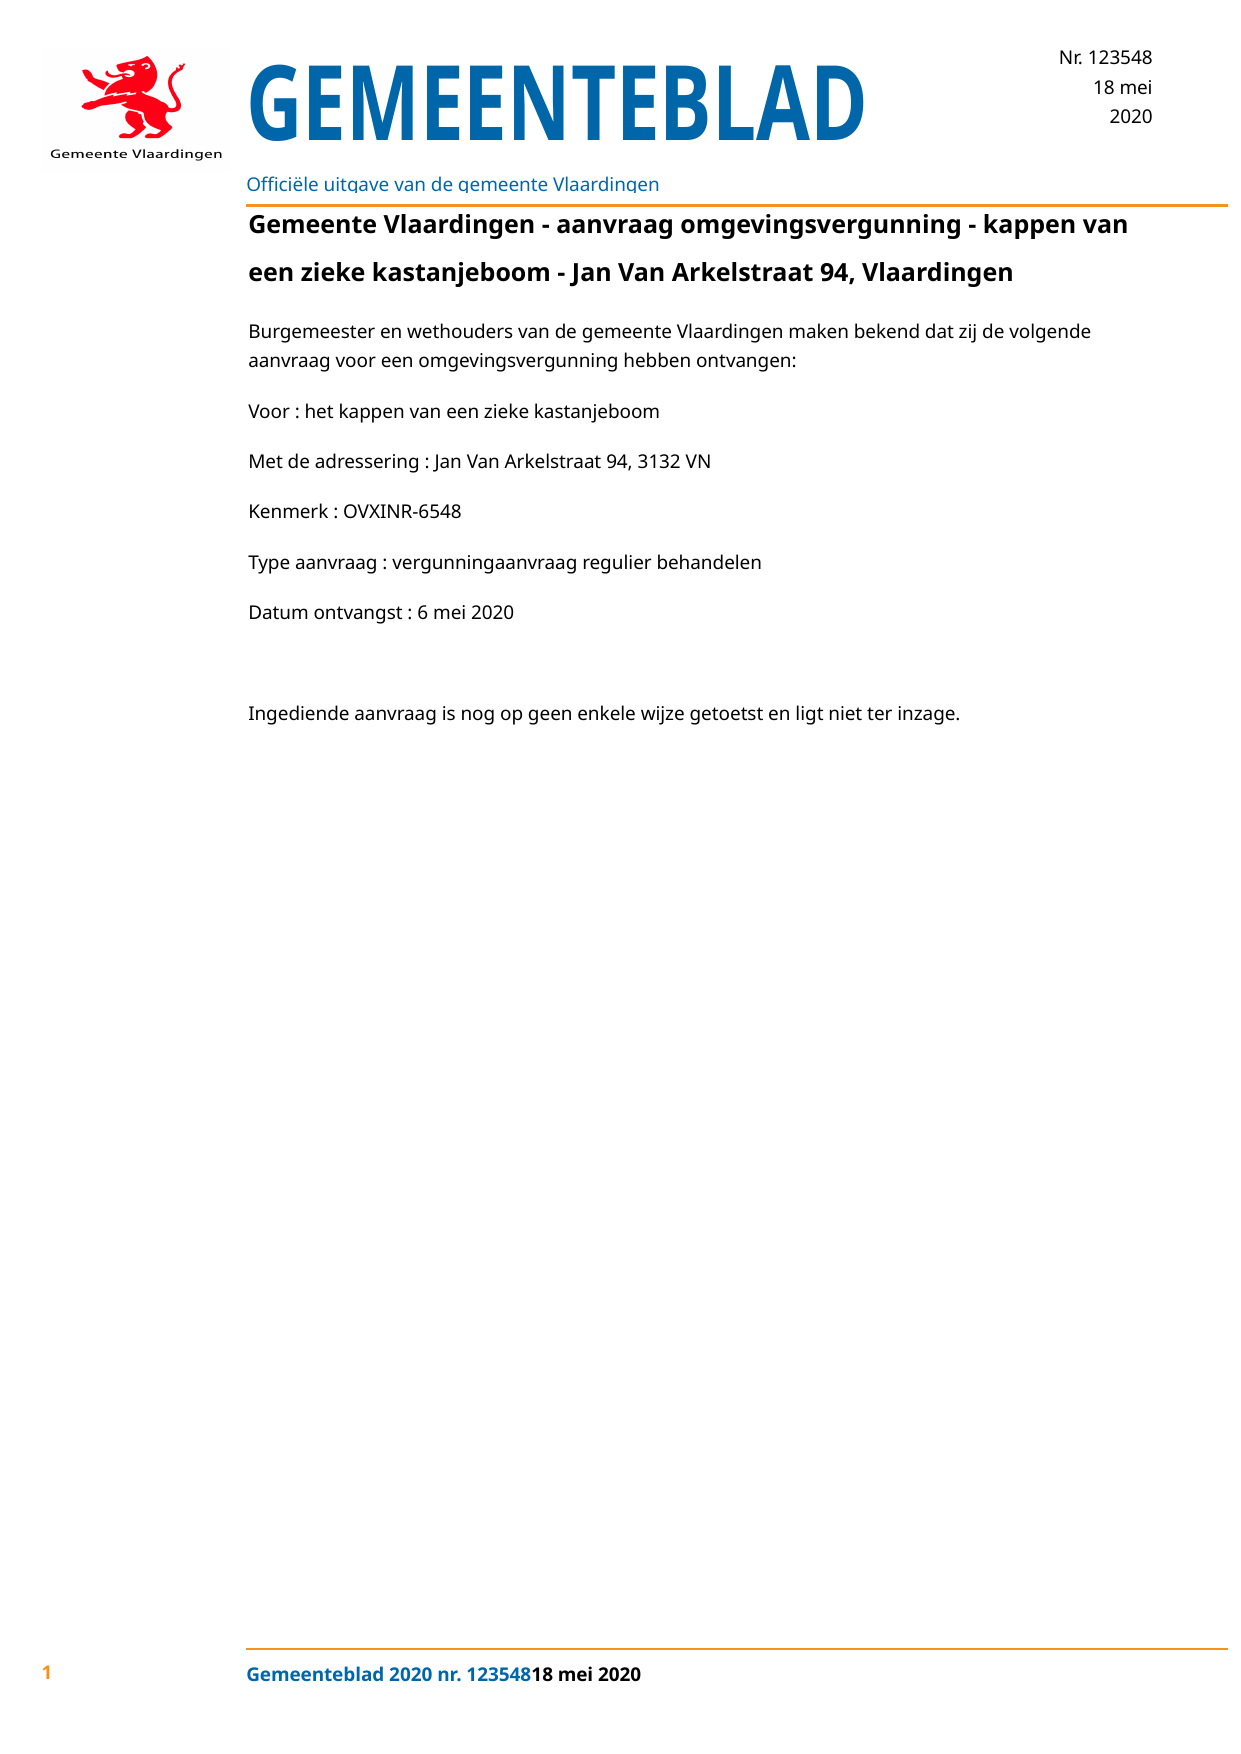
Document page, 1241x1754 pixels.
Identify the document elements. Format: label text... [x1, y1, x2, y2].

text Gemeente Vlaardingen - aanvraag omgevingsvergunning - kappen van een zieke kastanjeboom - Jan Van Arkelstraat 94, Vlaardingen [248, 207, 1152, 288]
text Kenmerk : OVXINR-6548 [248, 499, 1152, 524]
text Met de adressering : Jan Van Arkelstraat 94, 3132 VN [248, 448, 1152, 474]
text Datum ontvangst : 6 mei 2020 [248, 599, 1152, 625]
text Burgemeester en wethouders van de gemeente Vlaardingen maken bekend dat zij de volgende aanvraag voor een omgevingsvergunning hebben ontvangen: [248, 318, 1152, 373]
text Type aanvraag : vergunningaanvraag regulier behandelen [248, 549, 1152, 575]
picture [41, 47, 231, 172]
text Voor : het kappen van een zieke kastanjeboom [248, 398, 1152, 424]
text Ingediende aanvraag is nog op geen enkele wijze getoetst en ligt niet ter inzage. [248, 700, 1152, 726]
